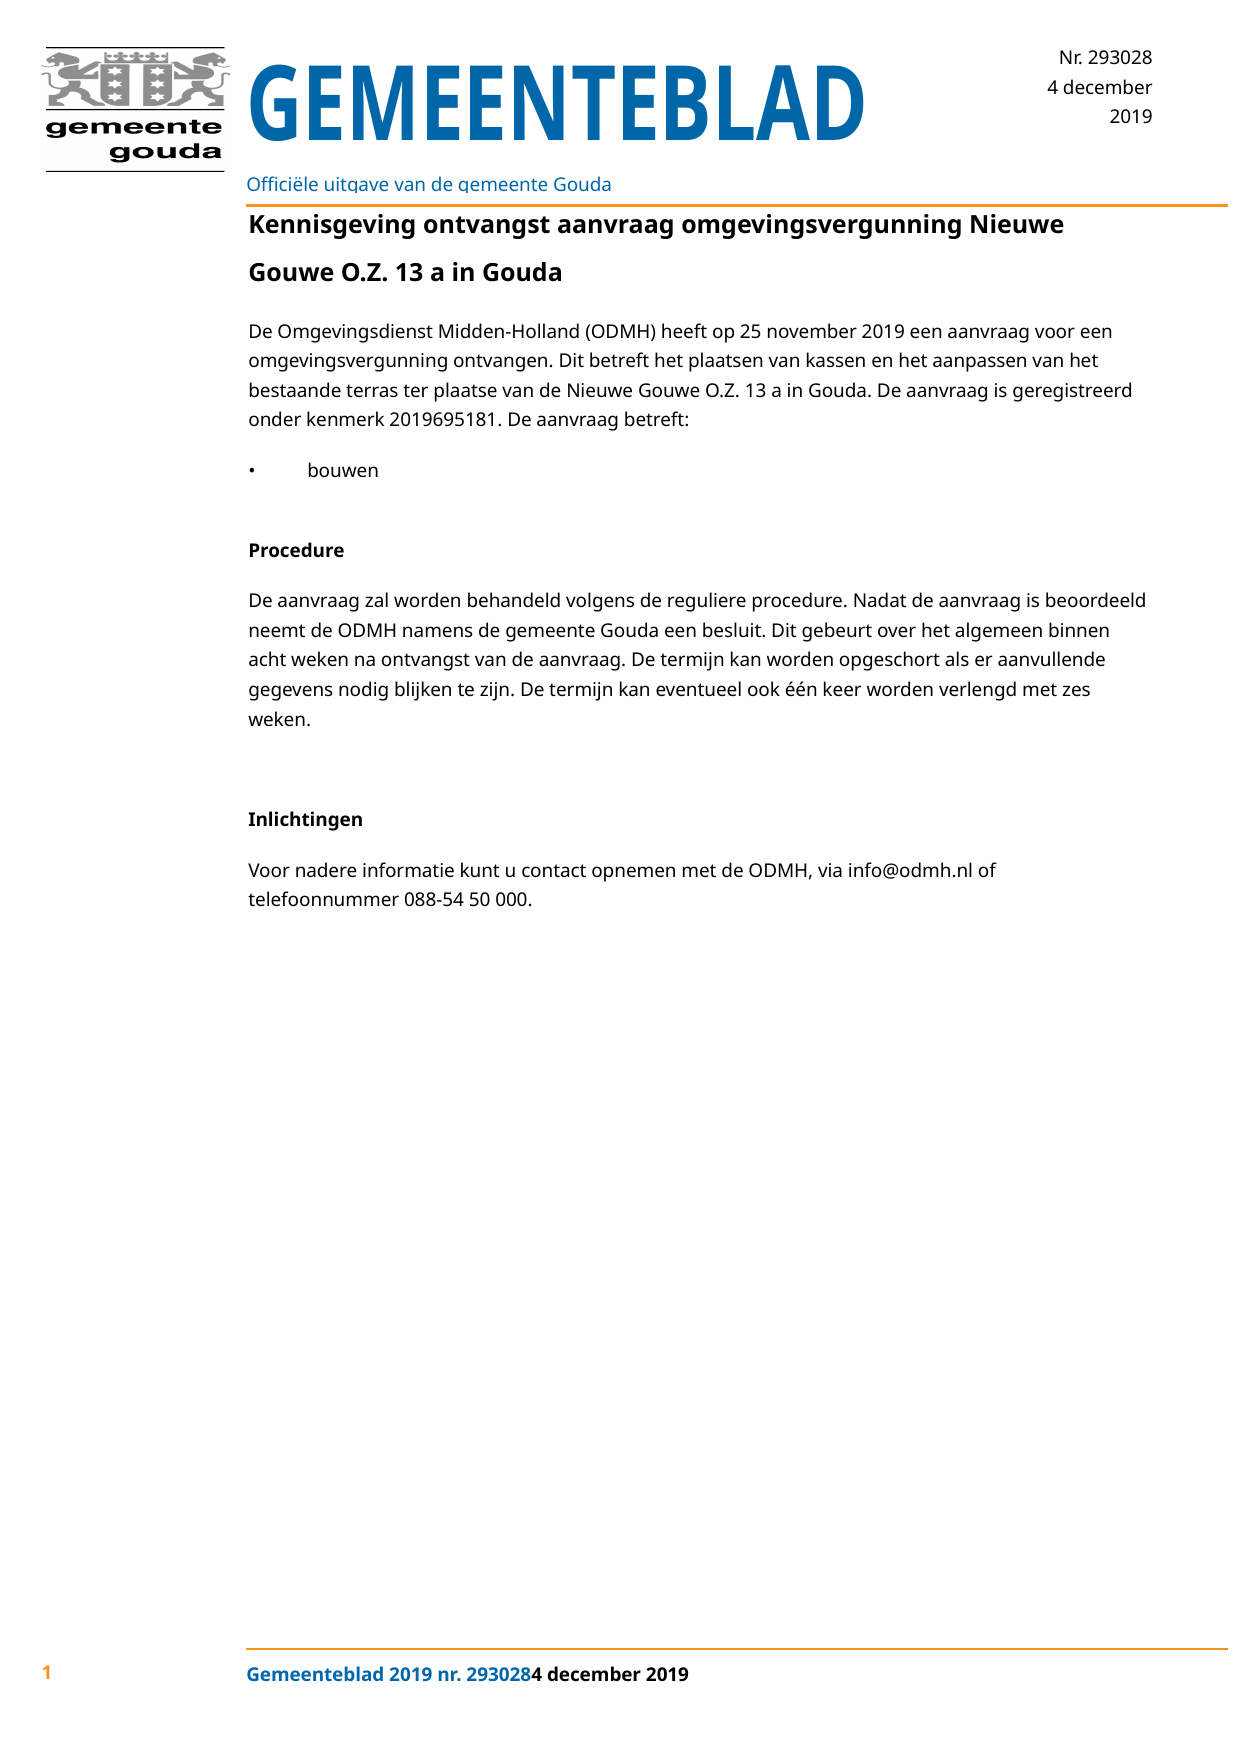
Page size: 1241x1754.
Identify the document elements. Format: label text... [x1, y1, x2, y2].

text Inlichtingen [248, 807, 1152, 832]
text De Omgevingsdienst Midden-Holland (ODMH) heeft op 25 november 2019 een aanvraag voor een omgevingsvergunning ontvangen. Dit betreft het plaatsen van kassen en het aanpassen van het bestaande terras ter plaatse van de Nieuwe Gouwe O.Z. 13 a in Gouda. De aanvraag is geregistreerd onder kenmerk 2019695181. De aanvraag betreft: [248, 318, 1152, 432]
list bouwen [248, 457, 1152, 483]
picture [41, 47, 231, 172]
text Procedure [248, 537, 1152, 563]
text De aanvraag zal worden behandeld volgens de reguliere procedure. Nadat de aanvraag is beoordeeld neemt de ODMH namens de gemeente Gouda een besluit. Dit gebeurt over het algemeen binnen acht weken na ontvangst van de aanvraag. De termijn kan worden opgeschort als er aanvullende gegevens nodig blijken te zijn. De termijn kan eventueel ook één keer worden verlengd met zes weken. [248, 587, 1152, 732]
text Kennisgeving ontvangst aanvraag omgevingsvergunning Nieuwe Gouwe O.Z. 13 a in Gouda [248, 207, 1152, 288]
text Voor nadere informatie kunt u contact opnemen met de ODMH, via info@odmh.nl of telefoonnummer 088-54 50 000. [248, 857, 1152, 912]
